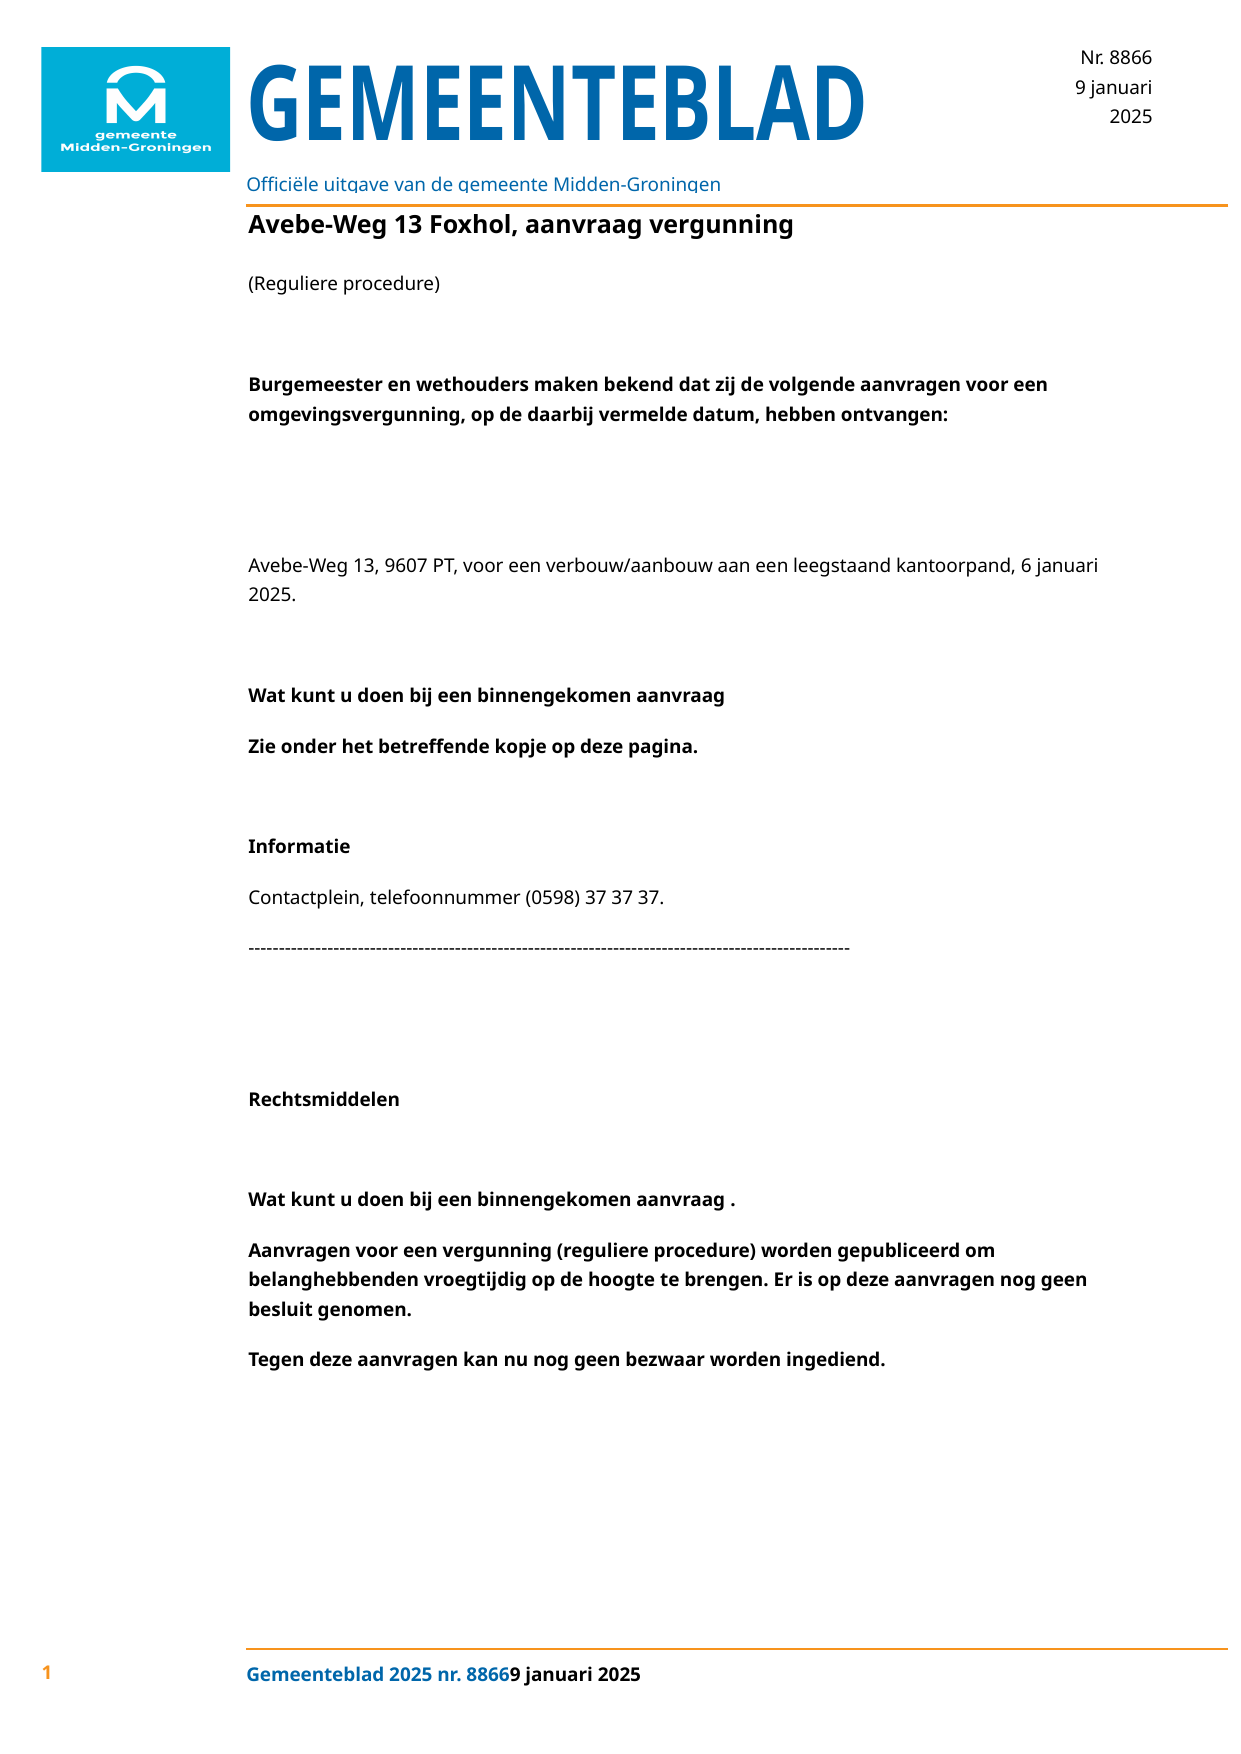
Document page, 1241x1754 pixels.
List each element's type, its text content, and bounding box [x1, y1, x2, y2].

picture [184, 146, 190, 153]
text Informatie [248, 834, 1152, 859]
text Zie onder het betreffende kopje op deze pagina. [248, 733, 1152, 758]
text Tegen deze aanvragen kan nu nog geen bezwaar worden ingediend. [248, 1347, 1152, 1372]
text --------------------------------------------------------------------------------------------------- [248, 934, 1152, 960]
picture [107, 89, 165, 122]
text Avebe-Weg 13 Foxhol, aanvraag vergunning [248, 207, 1152, 241]
text (Reguliere procedure) [248, 270, 1152, 296]
text Wat kunt u doen bij een binnengekomen aanvraag [248, 682, 1152, 708]
text Contactplein, telefoonnummer (0598) 37 37 37. [248, 884, 1152, 910]
picture [108, 66, 164, 82]
text Wat kunt u doen bij een binnengekomen aanvraag . [248, 1187, 1152, 1212]
text Avebe-Weg 13, 9607 PT, voor een verbouw/aanbouw aan een leegstaand kantoorpand, 6 januari 2025. [248, 552, 1152, 607]
text Aanvragen voor een vergunning (reguliere procedure) worden gepubliceerd om belanghebbenden vroegtijdig op de hoogte te brengen. Er is op deze aanvragen nog geen besluit genomen. [248, 1237, 1152, 1322]
text Rechtsmiddelen [248, 1086, 1152, 1111]
text Burgemeester en wethouders maken bekend dat zij de volgende aanvragen voor een omgevingsvergunning, op de daarbij vermelde datum, hebben ontvangen: [248, 371, 1152, 426]
